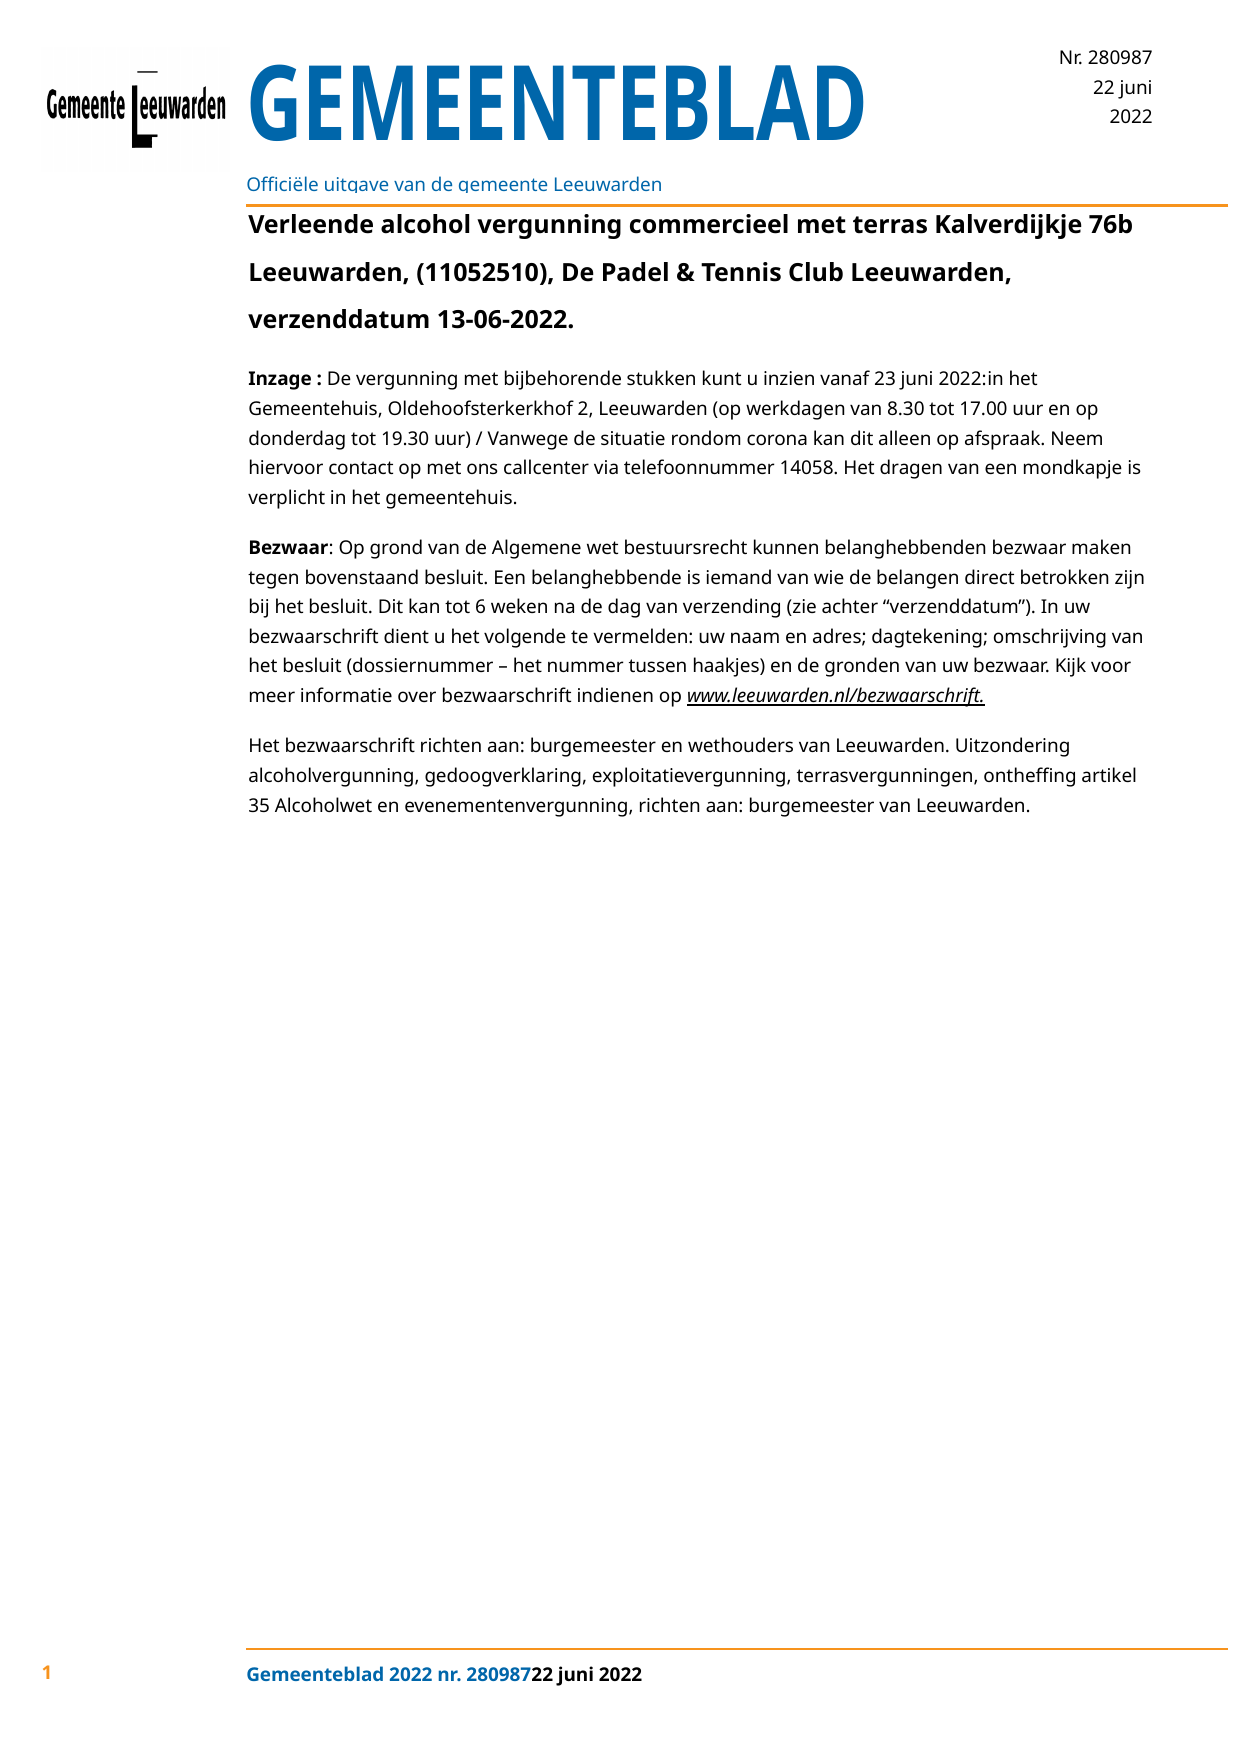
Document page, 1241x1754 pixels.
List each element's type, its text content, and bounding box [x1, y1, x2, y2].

text Het bezwaarschrift richten aan: burgemeester en wethouders van Leeuwarden. Uitzondering alcoholvergunning, gedoogverklaring, exploitatievergunning, terrasvergunningen, ontheffing artikel 35 Alcoholwet en evenementenvergunning, richten aan: burgemeester van Leeuwarden. [248, 733, 1152, 817]
text Bezwaar: Op grond van de Algemene wet bestuursrecht kunnen belanghebbenden bezwaar maken tegen bovenstaand besluit. Een belanghebbende is iemand van wie de belangen direct betrokken zijn bij het besluit. Dit kan tot 6 weken na de dag van verzending (zie achter “verzenddatum”). In uw bezwaarschrift dient u het volgende te vermelden: uw naam en adres; dagtekening; omschrijving van het besluit (dossiernummer – het nummer tussen haakjes) en de gronden van uw bezwaar. Kijk voor meer informatie over bezwaarschrift indienen op www.leeuwarden.nl/bezwaarschrift. [248, 534, 1152, 708]
picture [41, 47, 231, 172]
text Inzage : De vergunning met bijbehorende stukken kunt u inzien vanaf 23 juni 2022:in het Gemeentehuis, Oldehoofsterkerkhof 2, Leeuwarden (op werkdagen van 8.30 tot 17.00 uur en op donderdag tot 19.30 uur) / Vanwege de situatie rondom corona kan dit alleen op afspraak. Neem hiervoor contact op met ons callcenter via telefoonnummer 14058. Het dragen van een mondkapje is verplicht in het gemeentehuis. [248, 366, 1152, 509]
text Verleende alcohol vergunning commercieel met terras Kalverdijkje 76b Leeuwarden, (11052510), De Padel & Tennis Club Leeuwarden, verzenddatum 13-06-2022. [248, 207, 1152, 336]
